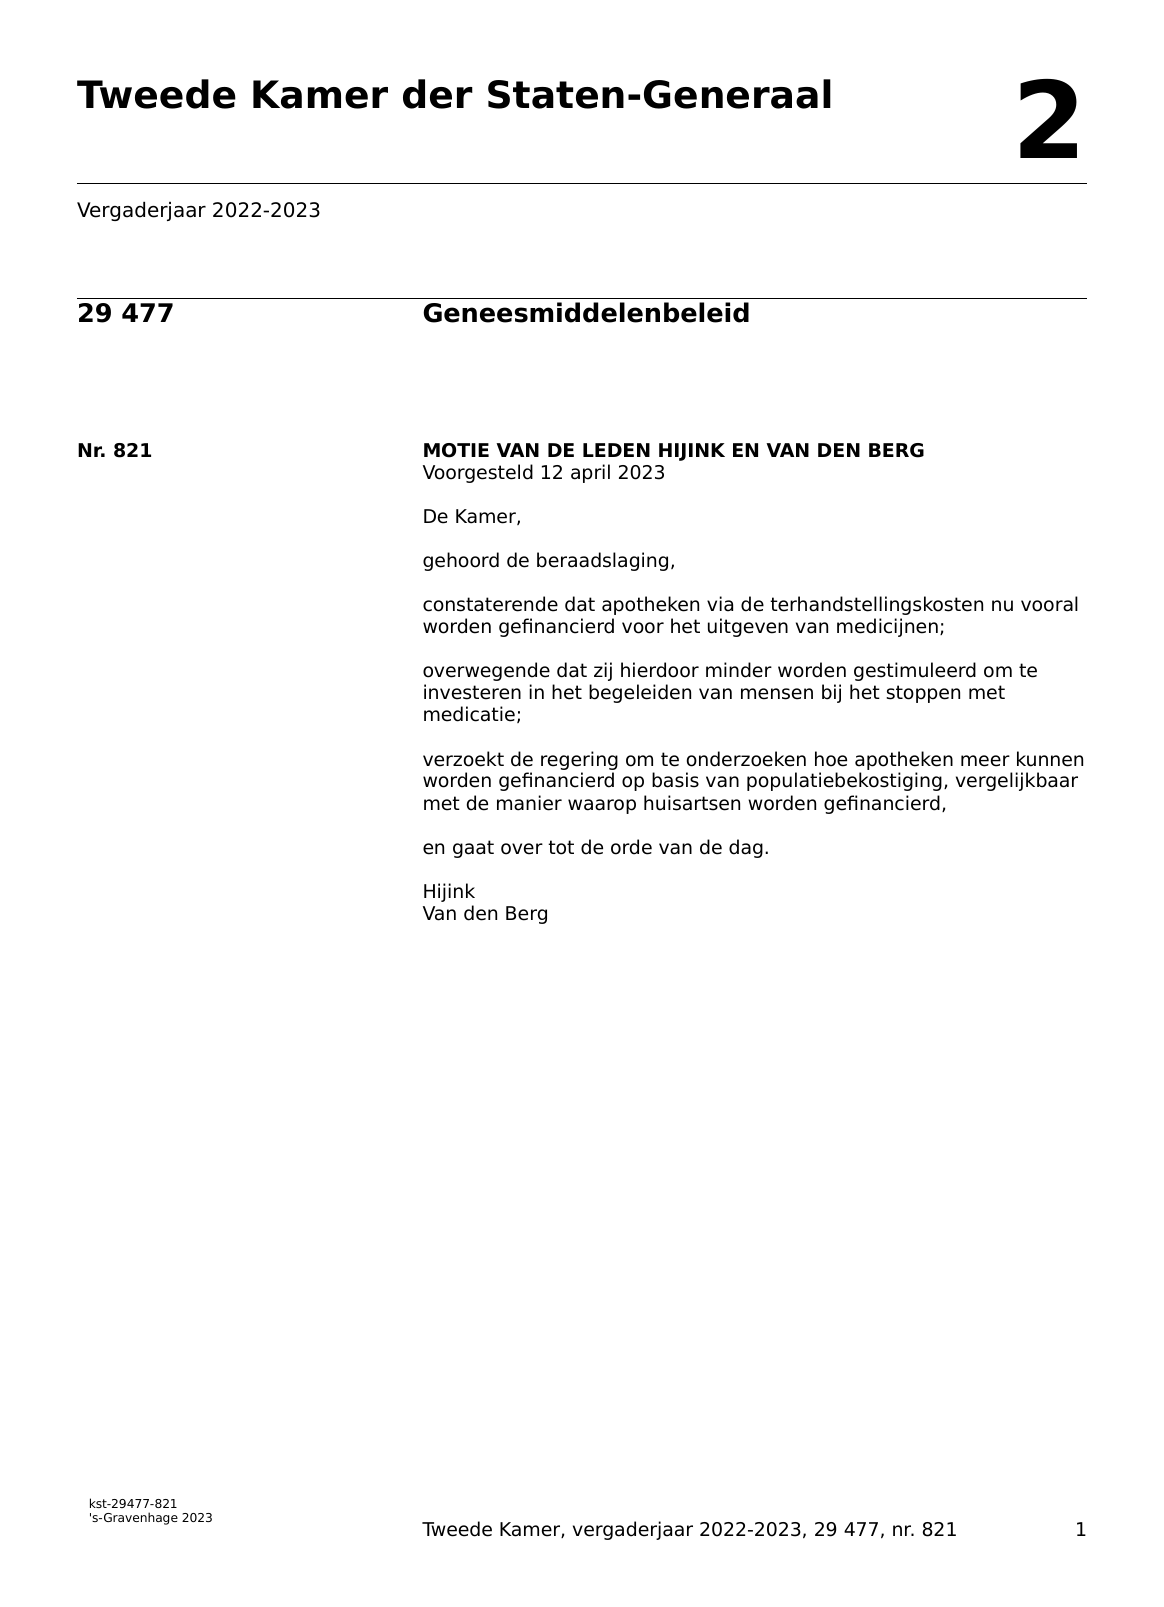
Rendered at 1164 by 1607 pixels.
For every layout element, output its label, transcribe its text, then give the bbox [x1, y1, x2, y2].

text Hijink [422, 881, 1087, 903]
text kst-29477-821 [88, 1497, 323, 1511]
subtitle 29 477 Geneesmiddelenbeleid [77, 299, 1087, 329]
text overwegende dat zij hierdoor minder worden gestimuleerd om te investeren in het begeleiden van mensen bij het stoppen met medicatie; [422, 660, 1087, 726]
text verzoekt de regering om te onderzoeken hoe apotheken meer kunnen worden gefinancierd op basis van populatiebekostiging, vergelijkbaar met de manier waarop huisartsen worden gefinancierd, [422, 748, 1087, 814]
text 's-Gravenhage 2023 [88, 1511, 323, 1525]
text en gaat over tot de orde van de dag. [422, 837, 1087, 858]
text constaterende dat apotheken via de terhandstellingskosten nu vooral worden gefinancierd voor het uitgeven van medicijnen; [422, 594, 1087, 638]
subtitle Nr. 821 MOTIE VAN DE LEDEN HIJINK EN VAN DEN BERG [77, 440, 1087, 462]
text gehoord de beraadslaging, [422, 550, 1087, 572]
text De Kamer, [422, 506, 1087, 528]
table_cell Vergaderjaar 2022-2023 [77, 184, 1087, 298]
table_header 2 [886, 59, 1087, 183]
text Van den Berg [422, 903, 1087, 925]
text Voorgesteld 12 april 2023 [422, 462, 1087, 484]
table_header Tweede Kamer der Staten-Generaal [77, 59, 886, 183]
